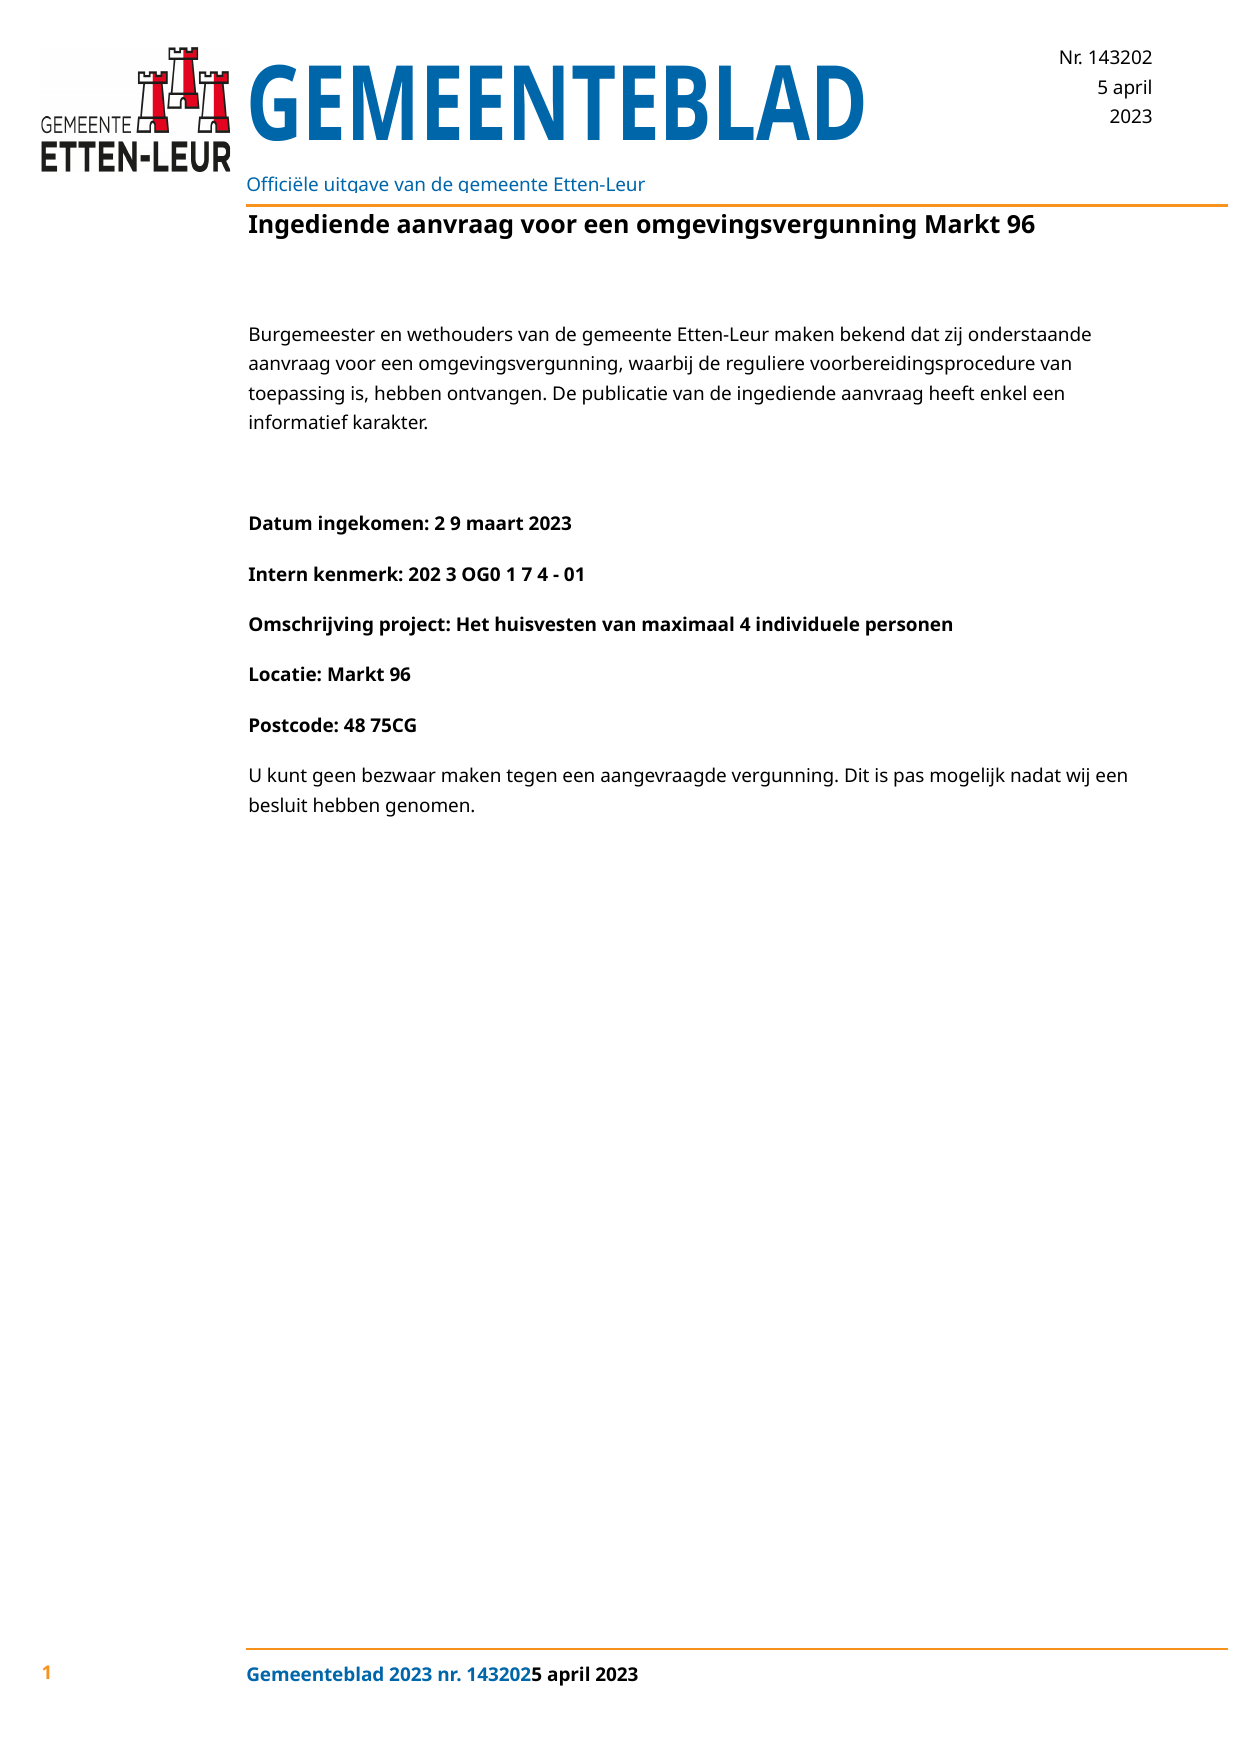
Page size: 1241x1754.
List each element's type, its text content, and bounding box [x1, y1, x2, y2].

text Intern kenmerk: 202 3 OG0 1 7 4 - 01 [248, 561, 1152, 586]
text Omschrijving project: Het huisvesten van maximaal 4 individuele personen [248, 611, 1152, 637]
text Locatie: Markt 96 [248, 662, 1152, 687]
text Datum ingekomen: 2 9 maart 2023 [248, 510, 1152, 536]
text Ingediende aanvraag voor een omgevingsvergunning Markt 96 [248, 207, 1152, 241]
text Postcode: 48 75CG [248, 712, 1152, 738]
text Burgemeester en wethouders van de gemeente Etten-Leur maken bekend dat zij onderstaande aanvraag voor een omgevingsvergunning, waarbij de reguliere voorbereidingsprocedure van toepassing is, hebben ontvangen. De publicatie van de ingediende aanvraag heeft enkel een informatief karakter. [248, 321, 1152, 435]
text U kunt geen bezwaar maken tegen een aangevraagde vergunning. Dit is pas mogelijk nadat wij een besluit hebben genomen. [248, 762, 1152, 818]
picture [41, 47, 231, 172]
